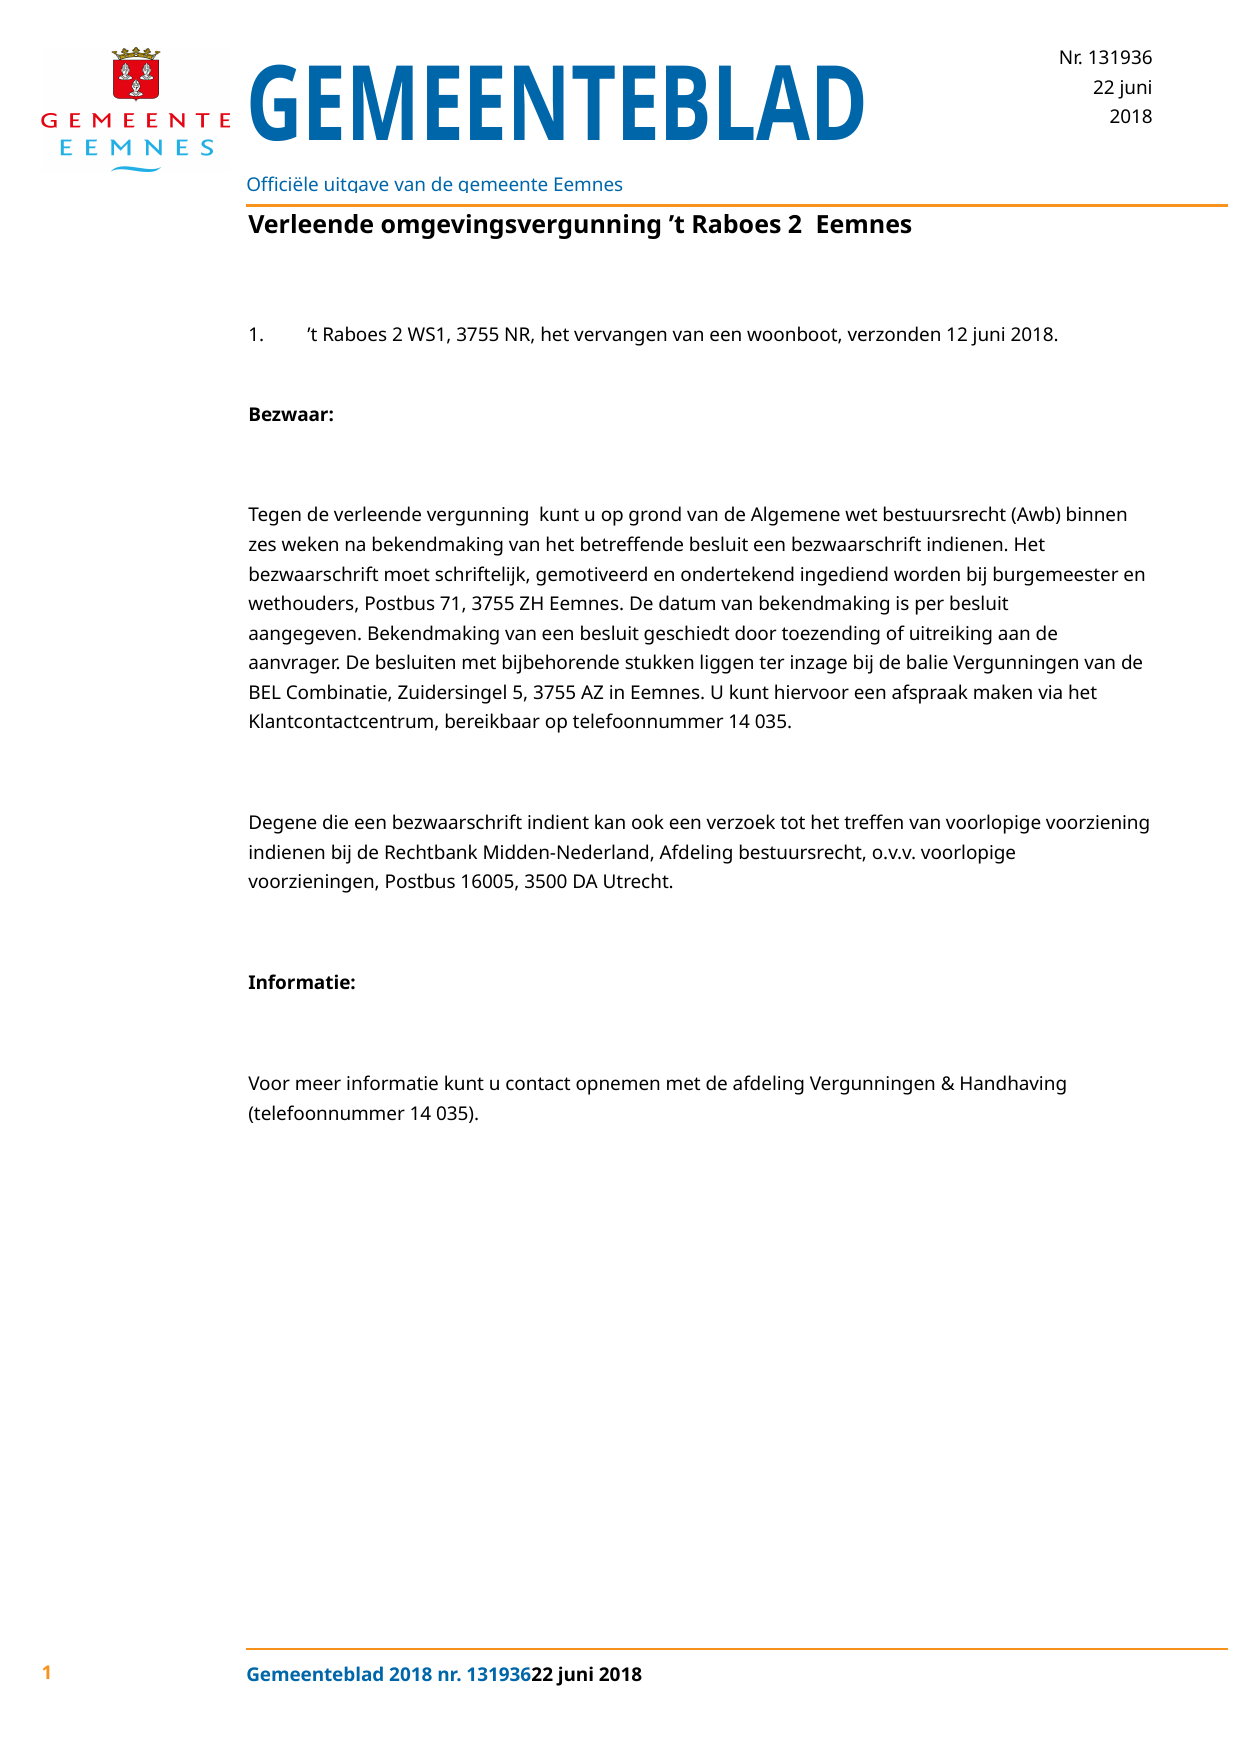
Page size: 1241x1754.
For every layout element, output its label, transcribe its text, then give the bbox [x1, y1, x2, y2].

text Tegen de verleende vergunning kunt u op grond van de Algemene wet bestuursrecht (Awb) binnen zes weken na bekendmaking van het betreffende besluit een bezwaarschrift indienen. Het bezwaarschrift moet schriftelijk, gemotiveerd en ondertekend ingediend worden bij burgemeester en wethouders, Postbus 71, 3755 ZH Eemnes. De datum van bekendmaking is per besluit aangegeven. Bekendmaking van een besluit geschiedt door toezending of uitreiking aan de aanvrager. De besluiten met bijbehorende stukken liggen ter inzage bij de balie Vergunningen van de BEL Combinatie, Zuidersingel 5, 3755 AZ in Eemnes. U kunt hiervoor een afspraak maken via het Klantcontactcentrum, bereikbaar op telefoonnummer 14 035. [248, 502, 1152, 734]
text Voor meer informatie kunt u contact opnemen met de afdeling Vergunningen & Handhaving (telefoonnummer 14 035). [248, 1070, 1152, 1126]
list ’t Raboes 2 WS1, 3755 NR, het vervangen van een woonboot, verzonden 12 juni 2018. [248, 321, 1152, 346]
text Degene die een bezwaarschrift indient kan ook een verzoek tot het treffen van voorlopige voorziening indienen bij de Rechtbank Midden-Nederland, Afdeling bestuursrecht, o.v.v. voorlopige voorzieningen, Postbus 16005, 3500 DA Utrecht. [248, 809, 1152, 894]
picture [41, 47, 231, 172]
text Informatie: [248, 969, 1152, 995]
text Bezwaar: [248, 401, 1152, 426]
text Verleende omgevingsvergunning ’t Raboes 2 Eemnes [248, 207, 1152, 241]
